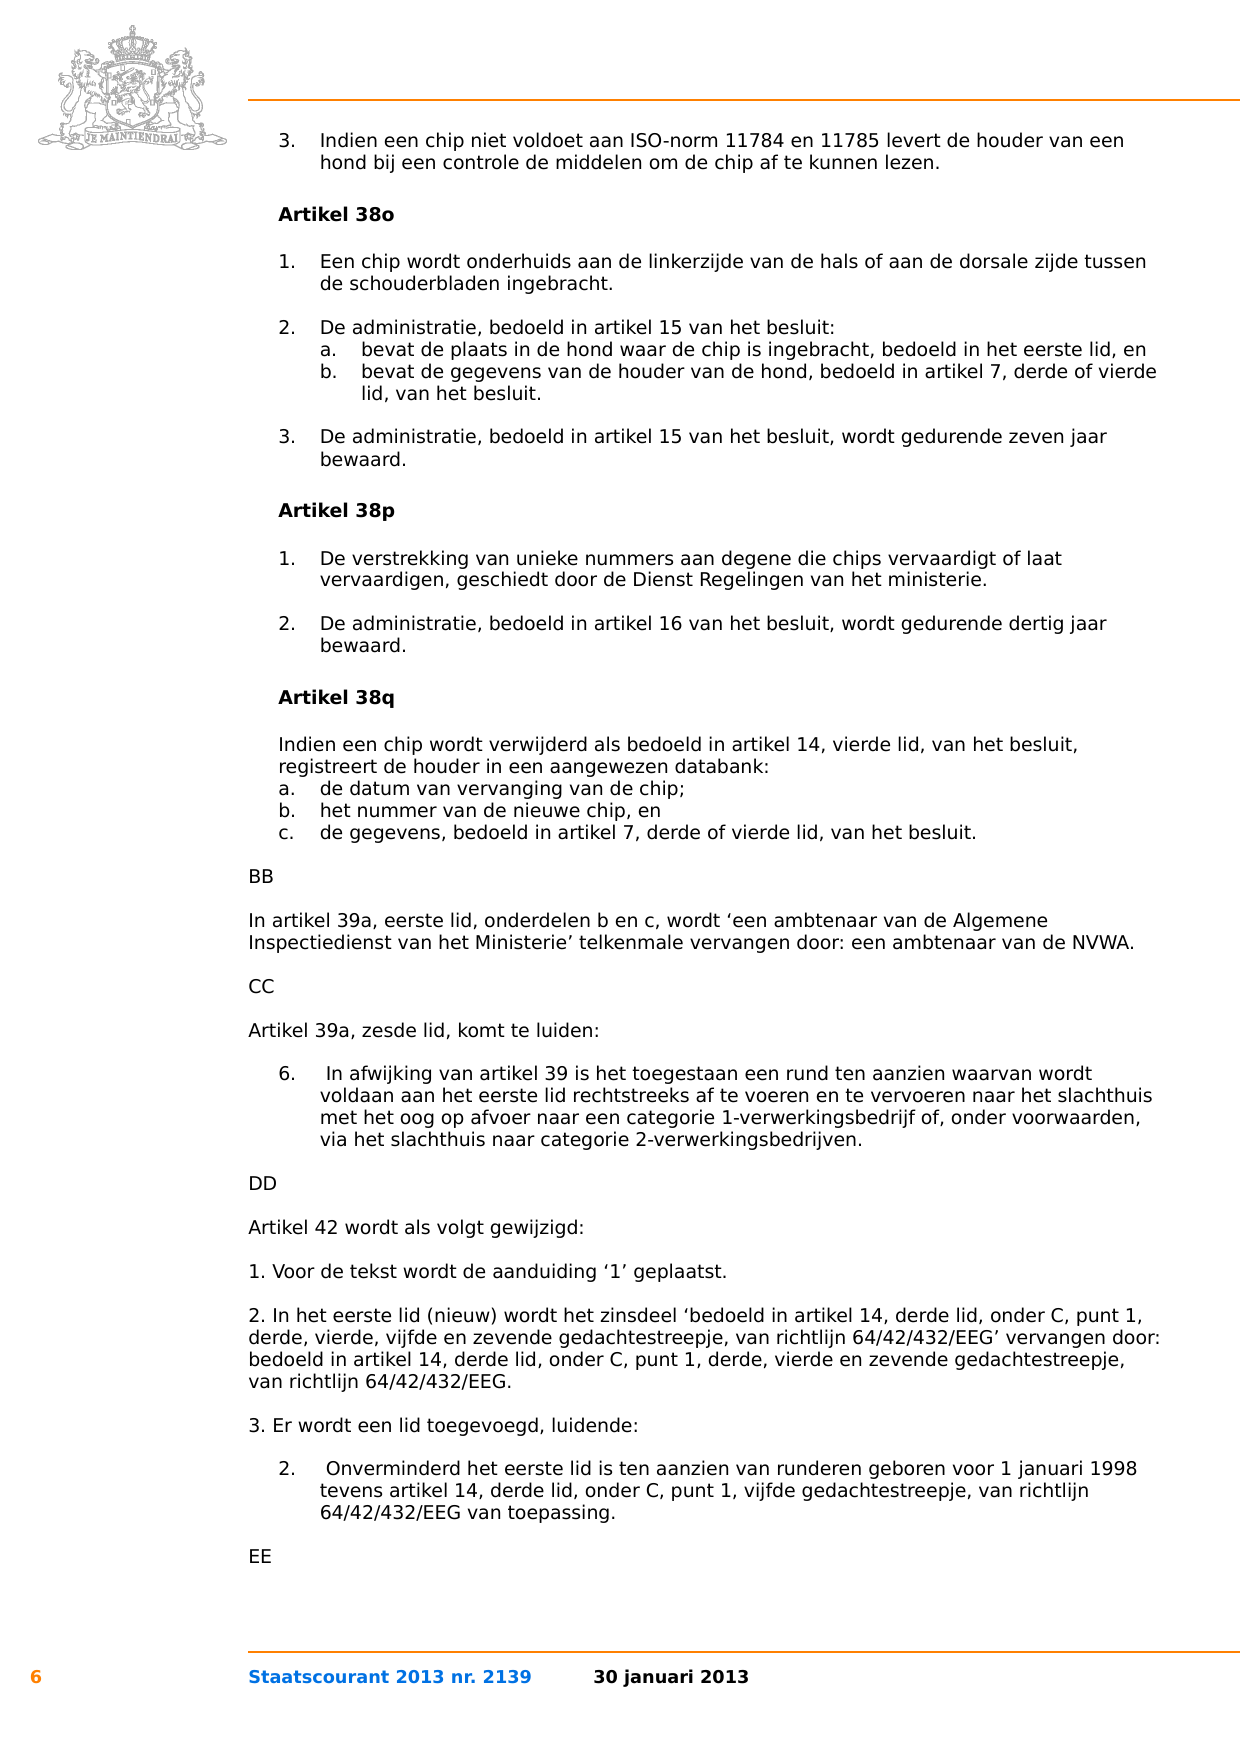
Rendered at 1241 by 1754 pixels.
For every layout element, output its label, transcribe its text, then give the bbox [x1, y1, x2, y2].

text BB [248, 866, 1163, 888]
text 6. In afwijking van artikel 39 is het toegestaan een rund ten aanzien waarvan wordt voldaan aan het eerste lid rechtstreeks af te voeren en te vervoeren naar het slachthuis met het oog op afvoer naar een categorie 1-verwerkingsbedrijf of, onder voorwaarden, via het slachthuis naar categorie 2-verwerkingsbedrijven. [278, 1063, 1163, 1151]
text 1. Een chip wordt onderhuids aan de linkerzijde van de hals of aan de dorsale zijde tussen de schouderbladen ingebracht. [278, 251, 1163, 295]
picture [38, 25, 227, 150]
text 2. In het eerste lid (nieuw) wordt het zinsdeel ‘bedoeld in artikel 14, derde lid, onder C, punt 1, derde, vierde, vijfde en zevende gedachtestreepje, van richtlijn 64/42/432/EEG’ vervangen door: bedoeld in artikel 14, derde lid, onder C, punt 1, derde, vierde en zevende gedachtestreepje, van richtlijn 64/42/432/EEG. [248, 1305, 1163, 1393]
text 3. Indien een chip niet voldoet aan ISO-norm 11784 en 11785 levert de houder van een hond bij een controle de middelen om de chip af te kunnen lezen. [278, 130, 1163, 174]
text c. de gegevens, bedoeld in artikel 7, derde of vierde lid, van het besluit. [278, 822, 1163, 844]
text 2. De administratie, bedoeld in artikel 16 van het besluit, wordt gedurende dertig jaar bewaard. [278, 613, 1163, 657]
text a. de datum van vervanging van de chip; [278, 778, 1163, 800]
subtitle Artikel 38o [278, 204, 1163, 226]
text b. het nummer van de nieuwe chip, en [278, 800, 1163, 822]
text Artikel 42 wordt als volgt gewijzigd: [248, 1217, 1163, 1239]
text 2. De administratie, bedoeld in artikel 15 van het besluit: [278, 317, 1163, 339]
text Artikel 39a, zesde lid, komt te luiden: [248, 1019, 1163, 1041]
text 1. Voor de tekst wordt de aanduiding ‘1’ geplaatst. [248, 1261, 1163, 1283]
subtitle Artikel 38p [278, 500, 1163, 522]
text 1. De verstrekking van unieke nummers aan degene die chips vervaardigt of laat vervaardigen, geschiedt door de Dienst Regelingen van het ministerie. [278, 547, 1163, 591]
text b. bevat de gegevens van de houder van de hond, bedoeld in artikel 7, derde of vierde lid, van het besluit. [319, 361, 1163, 404]
text Indien een chip wordt verwijderd als bedoeld in artikel 14, vierde lid, van het besluit, registreert de houder in een aangewezen databank: [278, 734, 1163, 778]
text EE [248, 1546, 1163, 1568]
text DD [248, 1173, 1163, 1195]
text a. bevat de plaats in de hond waar de chip is ingebracht, bedoeld in het eerste lid, en [319, 339, 1163, 361]
subtitle Artikel 38q [278, 687, 1163, 709]
text CC [248, 976, 1163, 998]
text 3. Er wordt een lid toegevoegd, luidende: [248, 1414, 1163, 1436]
text 2. Onverminderd het eerste lid is ten aanzien van runderen geboren voor 1 januari 1998 tevens artikel 14, derde lid, onder C, punt 1, vijfde gedachtestreepje, van richtlijn 64/42/432/EEG van toepassing. [278, 1458, 1163, 1524]
text 3. De administratie, bedoeld in artikel 15 van het besluit, wordt gedurende zeven jaar bewaard. [278, 426, 1163, 470]
text In artikel 39a, eerste lid, onderdelen b en c, wordt ‘een ambtenaar van de Algemene Inspectiedienst van het Ministerie’ telkenmale vervangen door: een ambtenaar van de NVWA. [248, 910, 1163, 954]
